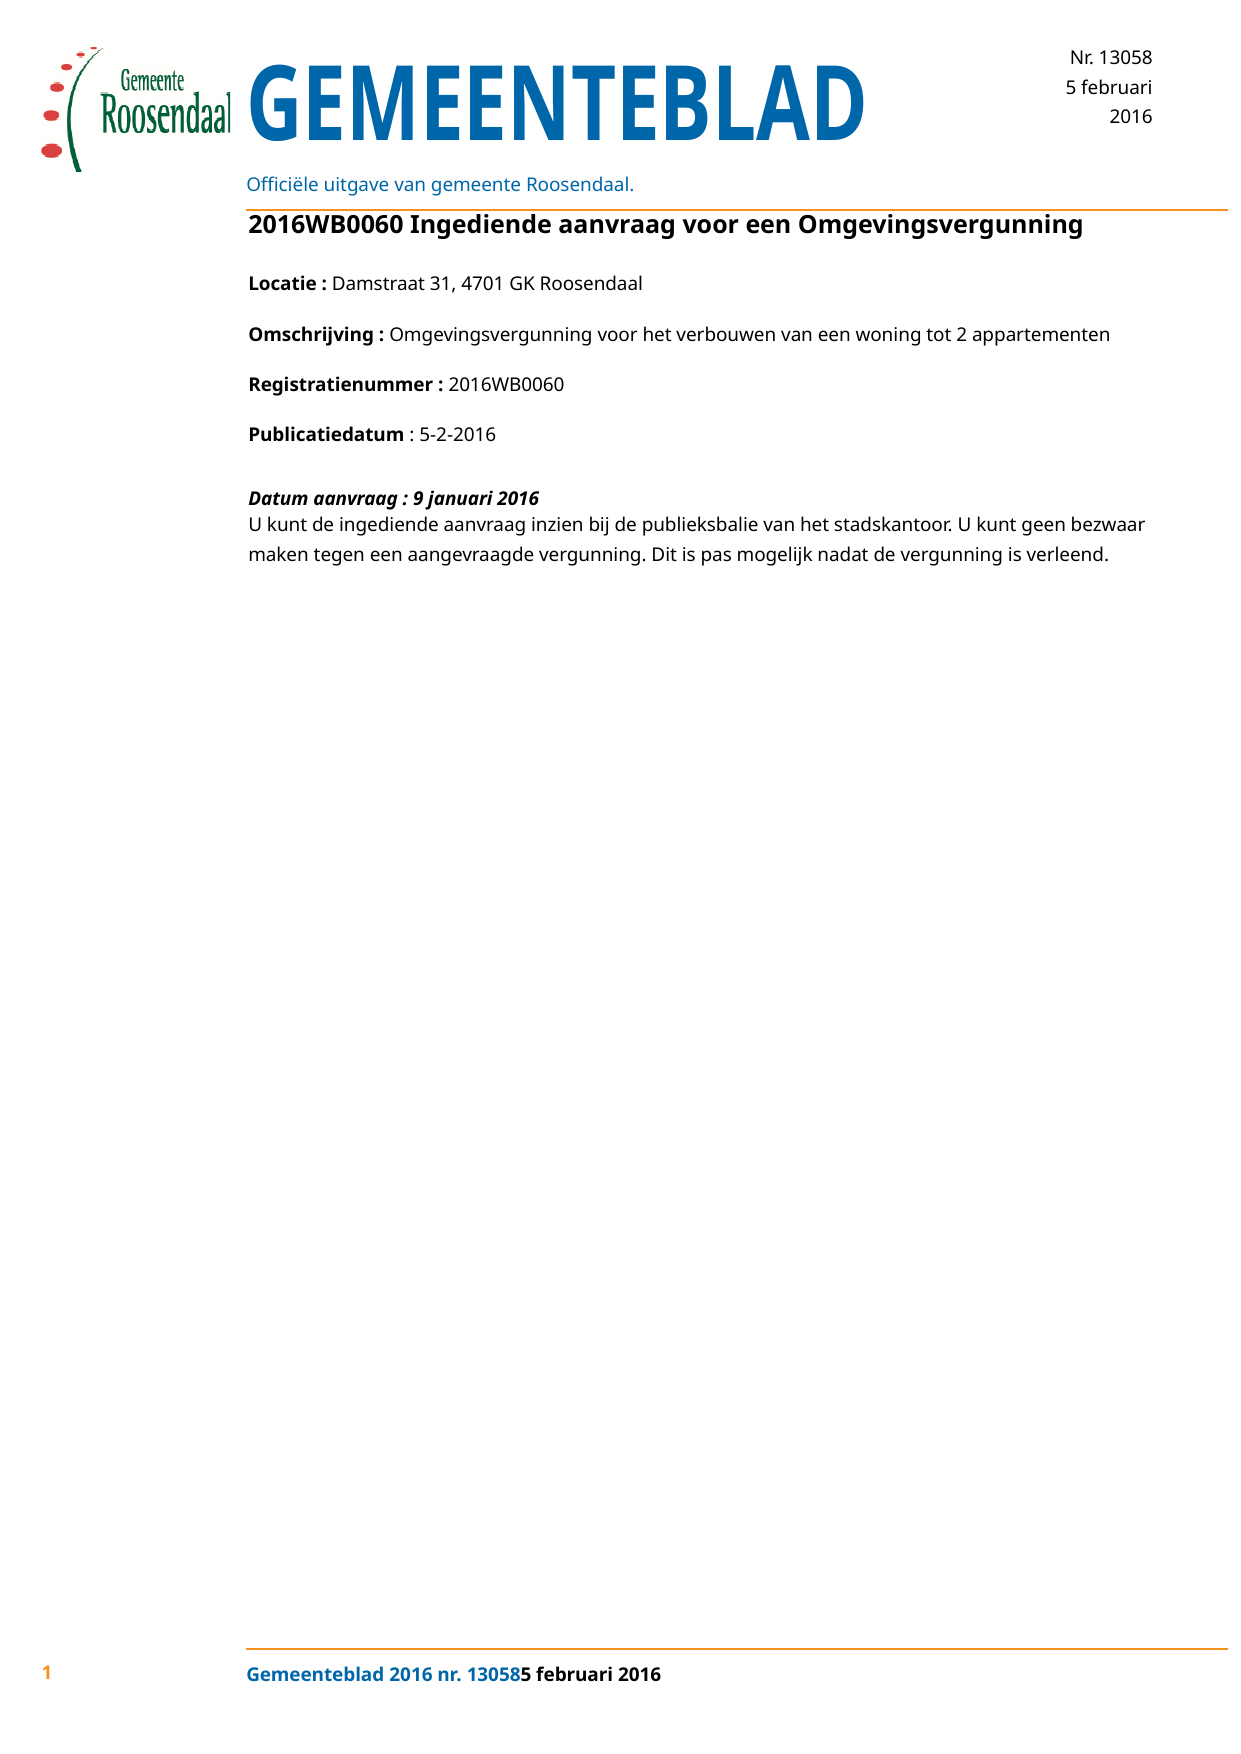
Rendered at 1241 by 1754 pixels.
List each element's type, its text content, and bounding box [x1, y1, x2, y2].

text Locatie : Damstraat 31, 4701 GK Roosendaal [248, 270, 1152, 296]
text Registratienummer : 2016WB0060 [248, 371, 1152, 397]
text Publicatiedatum : 5-2-2016 [248, 422, 1152, 447]
text Omschrijving : Omgevingsvergunning voor het verbouwen van een woning tot 2 appartementen [248, 321, 1152, 346]
text Datum aanvraag : 9 januari 2016 [248, 486, 1152, 511]
text 2016WB0060 Ingediende aanvraag voor een Omgevingsvergunning [248, 211, 1152, 241]
text U kunt de ingediende aanvraag inzien bij de publieksbalie van het stadskantoor. U kunt geen bezwaar maken tegen een aangevraagde vergunning. Dit is pas mogelijk nadat de vergunning is verleend. [248, 511, 1152, 567]
picture [41, 47, 231, 172]
